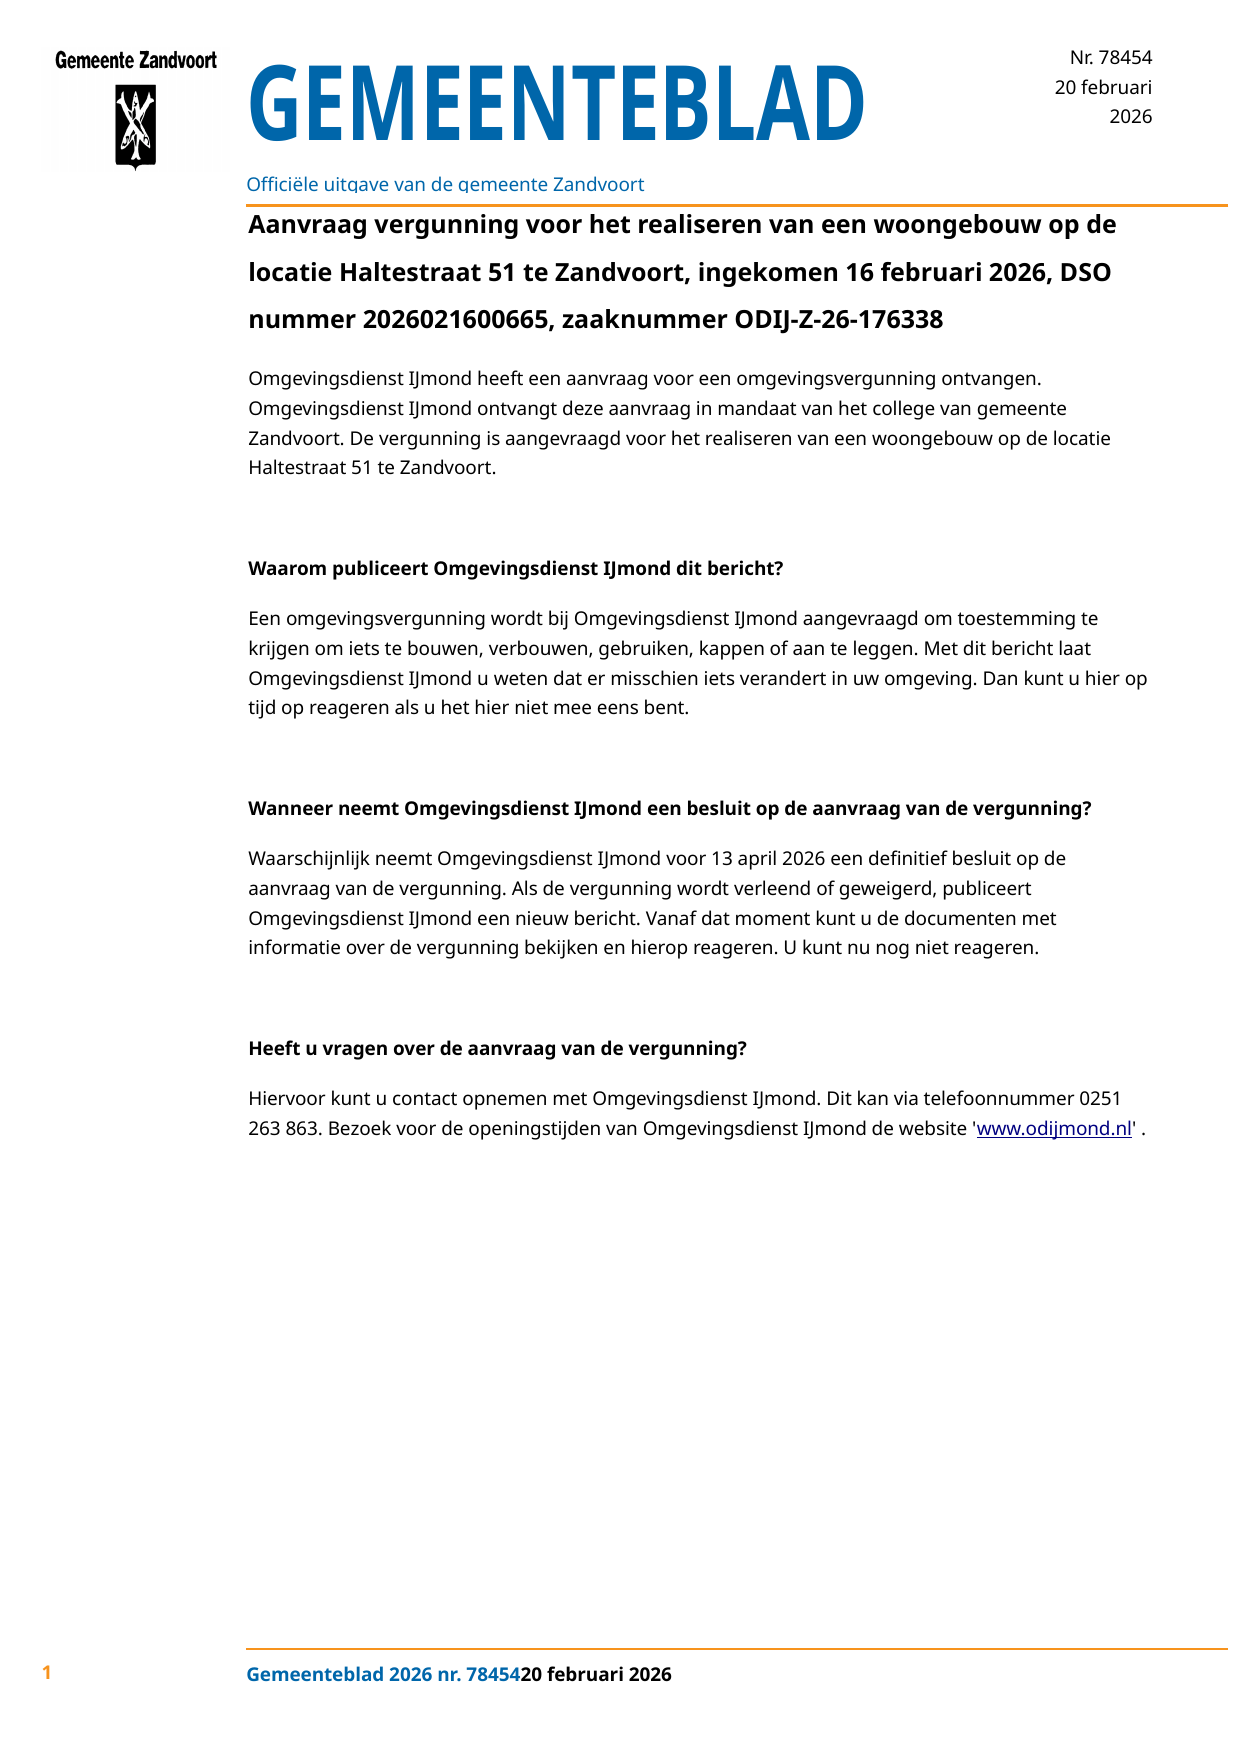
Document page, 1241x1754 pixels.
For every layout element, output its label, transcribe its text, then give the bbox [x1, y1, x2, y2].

text Aanvraag vergunning voor het realiseren van een woongebouw op de locatie Haltestraat 51 te Zandvoort, ingekomen 16 februari 2026, DSO nummer 2026021600665, zaaknummer ODIJ-Z-26-176338 [248, 207, 1152, 336]
text Hiervoor kunt u contact opnemen met Omgevingsdienst IJmond. Dit kan via telefoonnummer 0251 263 863. Bezoek voor de openingstijden van Omgevingsdienst IJmond de website 'www.odijmond.nl' . [248, 1086, 1152, 1141]
picture [41, 47, 231, 172]
text Omgevingsdienst IJmond heeft een aanvraag voor een omgevingsvergunning ontvangen. Omgevingsdienst IJmond ontvangt deze aanvraag in mandaat van het college van gemeente Zandvoort. De vergunning is aangevraagd voor het realiseren van een woongebouw op de locatie Haltestraat 51 te Zandvoort. [248, 366, 1152, 480]
text Waarom publiceert Omgevingsdienst IJmond dit bericht? [248, 555, 1152, 581]
text Een omgevingsvergunning wordt bij Omgevingsdienst IJmond aangevraagd om toestemming te krijgen om iets te bouwen, verbouwen, gebruiken, kappen of aan te leggen. Met dit bericht laat Omgevingsdienst IJmond u weten dat er misschien iets verandert in uw omgeving. Dan kunt u hier op tijd op reageren als u het hier niet mee eens bent. [248, 606, 1152, 720]
text Heeft u vragen over de aanvraag van de vergunning? [248, 1035, 1152, 1061]
text Waarschijnlijk neemt Omgevingsdienst IJmond voor 13 april 2026 een definitief besluit op de aanvraag van de vergunning. Als de vergunning wordt verleend of geweigerd, publiceert Omgevingsdienst IJmond een nieuw bericht. Vanaf dat moment kunt u de documenten met informatie over de vergunning bekijken en hierop reageren. U kunt nu nog niet reageren. [248, 846, 1152, 960]
text Wanneer neemt Omgevingsdienst IJmond een besluit op de aanvraag van de vergunning? [248, 795, 1152, 821]
